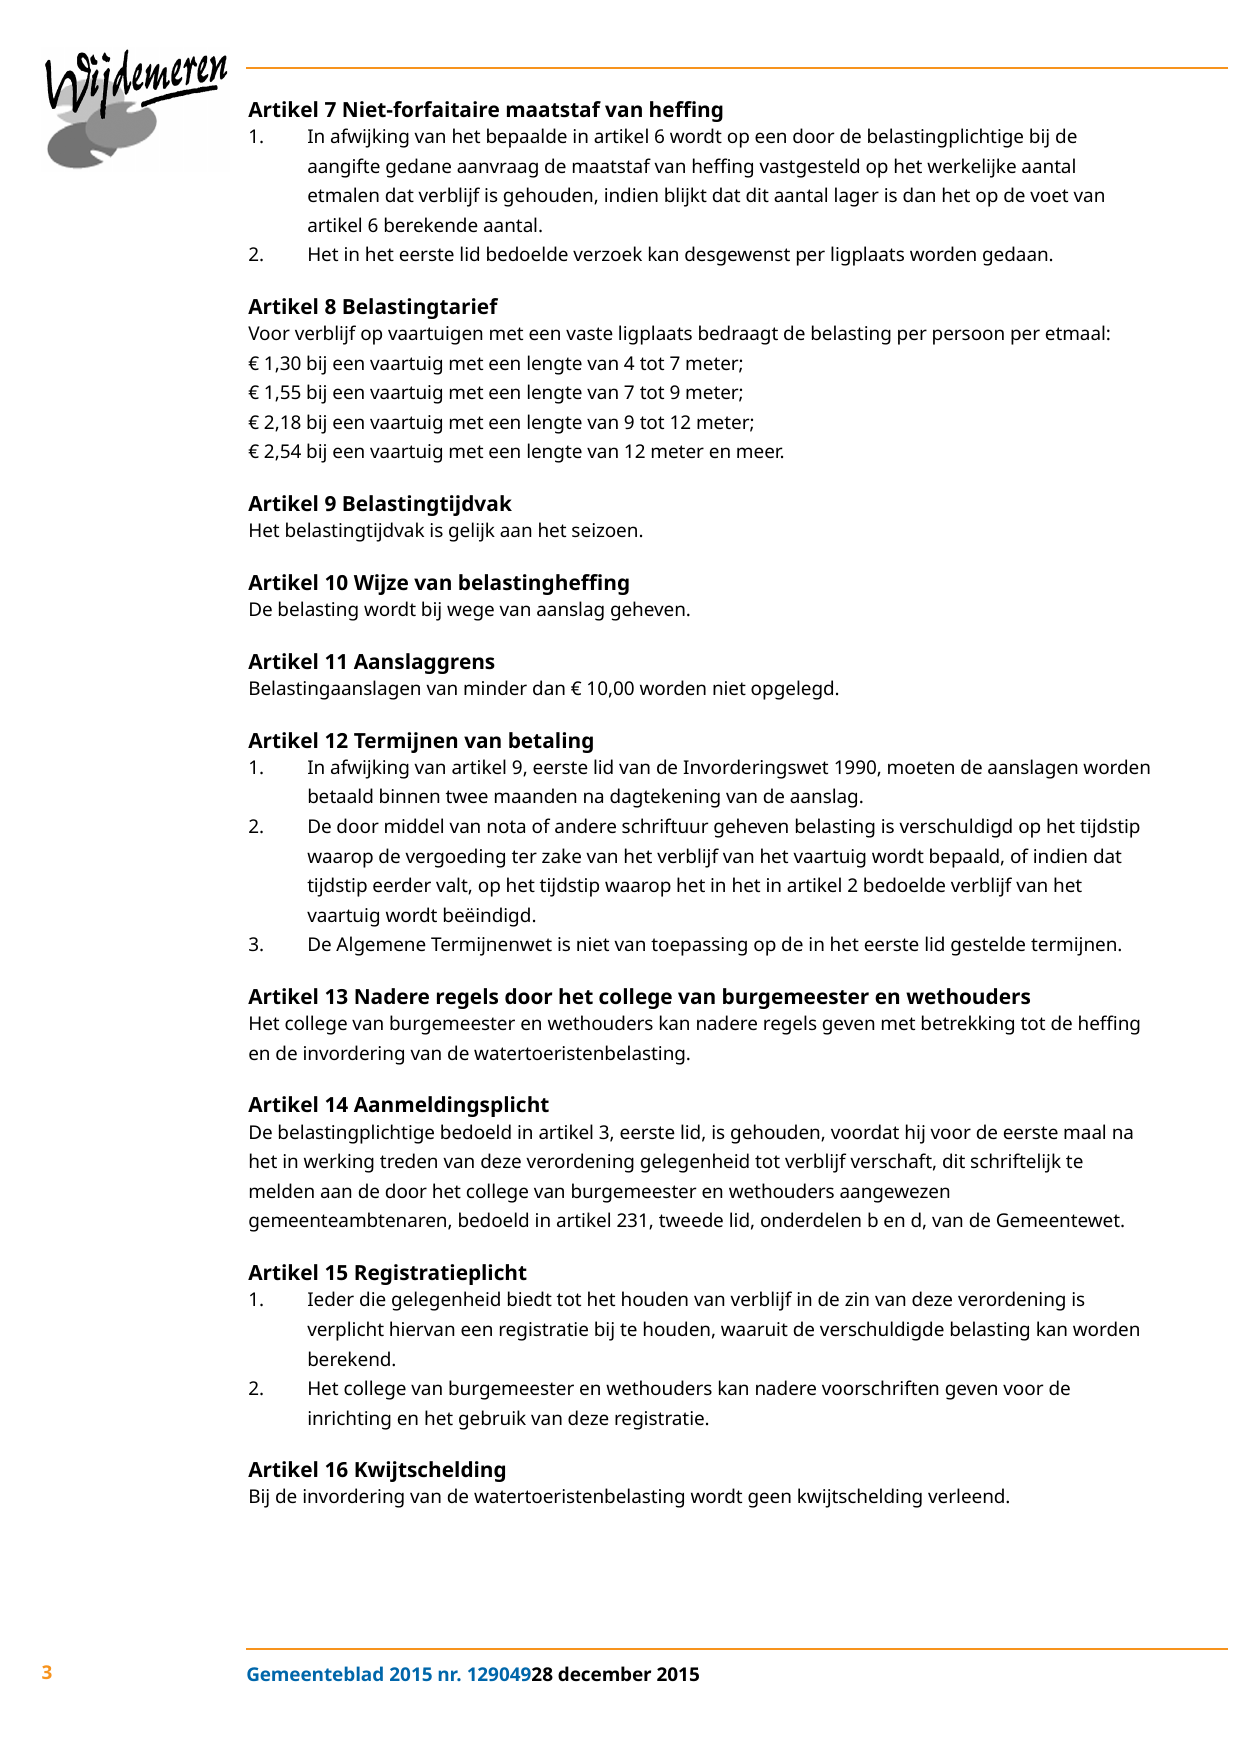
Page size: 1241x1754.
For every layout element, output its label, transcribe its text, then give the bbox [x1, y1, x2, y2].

text Voor verblijf op vaartuigen met een vaste ligplaats bedraagt de belasting per persoon per etmaal: [248, 320, 1152, 346]
list Het in het eerste lid bedoelde verzoek kan desgewenst per ligplaats worden gedaan. [248, 242, 1152, 267]
list Ieder die gelegenheid biedt tot het houden van verblijf in de zin van deze verordening is verplicht hiervan een registratie bij te houden, waaruit de verschuldigde belasting kan worden berekend. [248, 1287, 1152, 1371]
list Het college van burgemeester en wethouders kan nadere voorschriften geven voor de inrichting en het gebruik van deze registratie. [248, 1375, 1152, 1431]
text Bij de invordering van de watertoeristenbelasting wordt geen kwijtschelding verleend. [248, 1484, 1152, 1509]
text € 1,30 bij een vaartuig met een lengte van 4 tot 7 meter; [248, 350, 1152, 376]
text Artikel 9 Belastingtijdvak [248, 489, 1152, 518]
list In afwijking van het bepaalde in artikel 6 wordt op een door de belastingplichtige bij de aangifte gedane aanvraag de maatstaf van heffing vastgesteld op het werkelijke aantal etmalen dat verblijf is gehouden, indien blijkt dat dit aantal lager is dan het op de voet van artikel 6 berekende aantal. [248, 123, 1152, 238]
text € 2,54 bij een vaartuig met een lengte van 12 meter en meer. [248, 439, 1152, 464]
text De belasting wordt bij wege van aanslag geheven. [248, 596, 1152, 622]
text Artikel 7 Niet-forfaitaire maatstaf van heffing [248, 95, 1152, 123]
text Artikel 14 Aanmeldingsplicht [248, 1091, 1152, 1119]
text Artikel 12 Termijnen van betaling [248, 726, 1152, 754]
text De belastingplichtige bedoeld in artikel 3, eerste lid, is gehouden, voordat hij voor de eerste maal na het in werking treden van deze verordening gelegenheid tot verblijf verschaft, dit schriftelijk te melden aan de door het college van burgemeester en wethouders aangewezen gemeenteambtenaren, bedoeld in artikel 231, tweede lid, onderdelen b en d, van de Gemeentewet. [248, 1119, 1152, 1233]
picture [41, 47, 231, 172]
list In afwijking van artikel 9, eerste lid van de Invorderingswet 1990, moeten de aanslagen worden betaald binnen twee maanden na dagtekening van de aanslag. [248, 754, 1152, 809]
text Artikel 11 Aanslaggrens [248, 647, 1152, 675]
text Artikel 13 Nadere regels door het college van burgemeester en wethouders [248, 982, 1152, 1011]
list De Algemene Termijnenwet is niet van toepassing op de in het eerste lid gestelde termijnen. [248, 932, 1152, 957]
list De door middel van nota of andere schriftuur geheven belasting is verschuldigd op het tijdstip waarop de vergoeding ter zake van het verblijf van het vaartuig wordt bepaald, of indien dat tijdstip eerder valt, op het tijdstip waarop het in het in artikel 2 bedoelde verblijf van het vaartuig wordt beëindigd. [248, 813, 1152, 928]
text Artikel 15 Registratieplicht [248, 1258, 1152, 1287]
text Artikel 10 Wijze van belastingheffing [248, 568, 1152, 596]
text € 1,55 bij een vaartuig met een lengte van 7 tot 9 meter; [248, 379, 1152, 405]
text € 2,18 bij een vaartuig met een lengte van 9 tot 12 meter; [248, 409, 1152, 435]
text Artikel 8 Belastingtarief [248, 292, 1152, 320]
text Artikel 16 Kwijtschelding [248, 1455, 1152, 1484]
text Belastingaanslagen van minder dan € 10,00 worden niet opgelegd. [248, 675, 1152, 701]
text Het college van burgemeester en wethouders kan nadere regels geven met betrekking tot de heffing en de invordering van de watertoeristenbelasting. [248, 1011, 1152, 1066]
text Het belastingtijdvak is gelijk aan het seizoen. [248, 518, 1152, 543]
